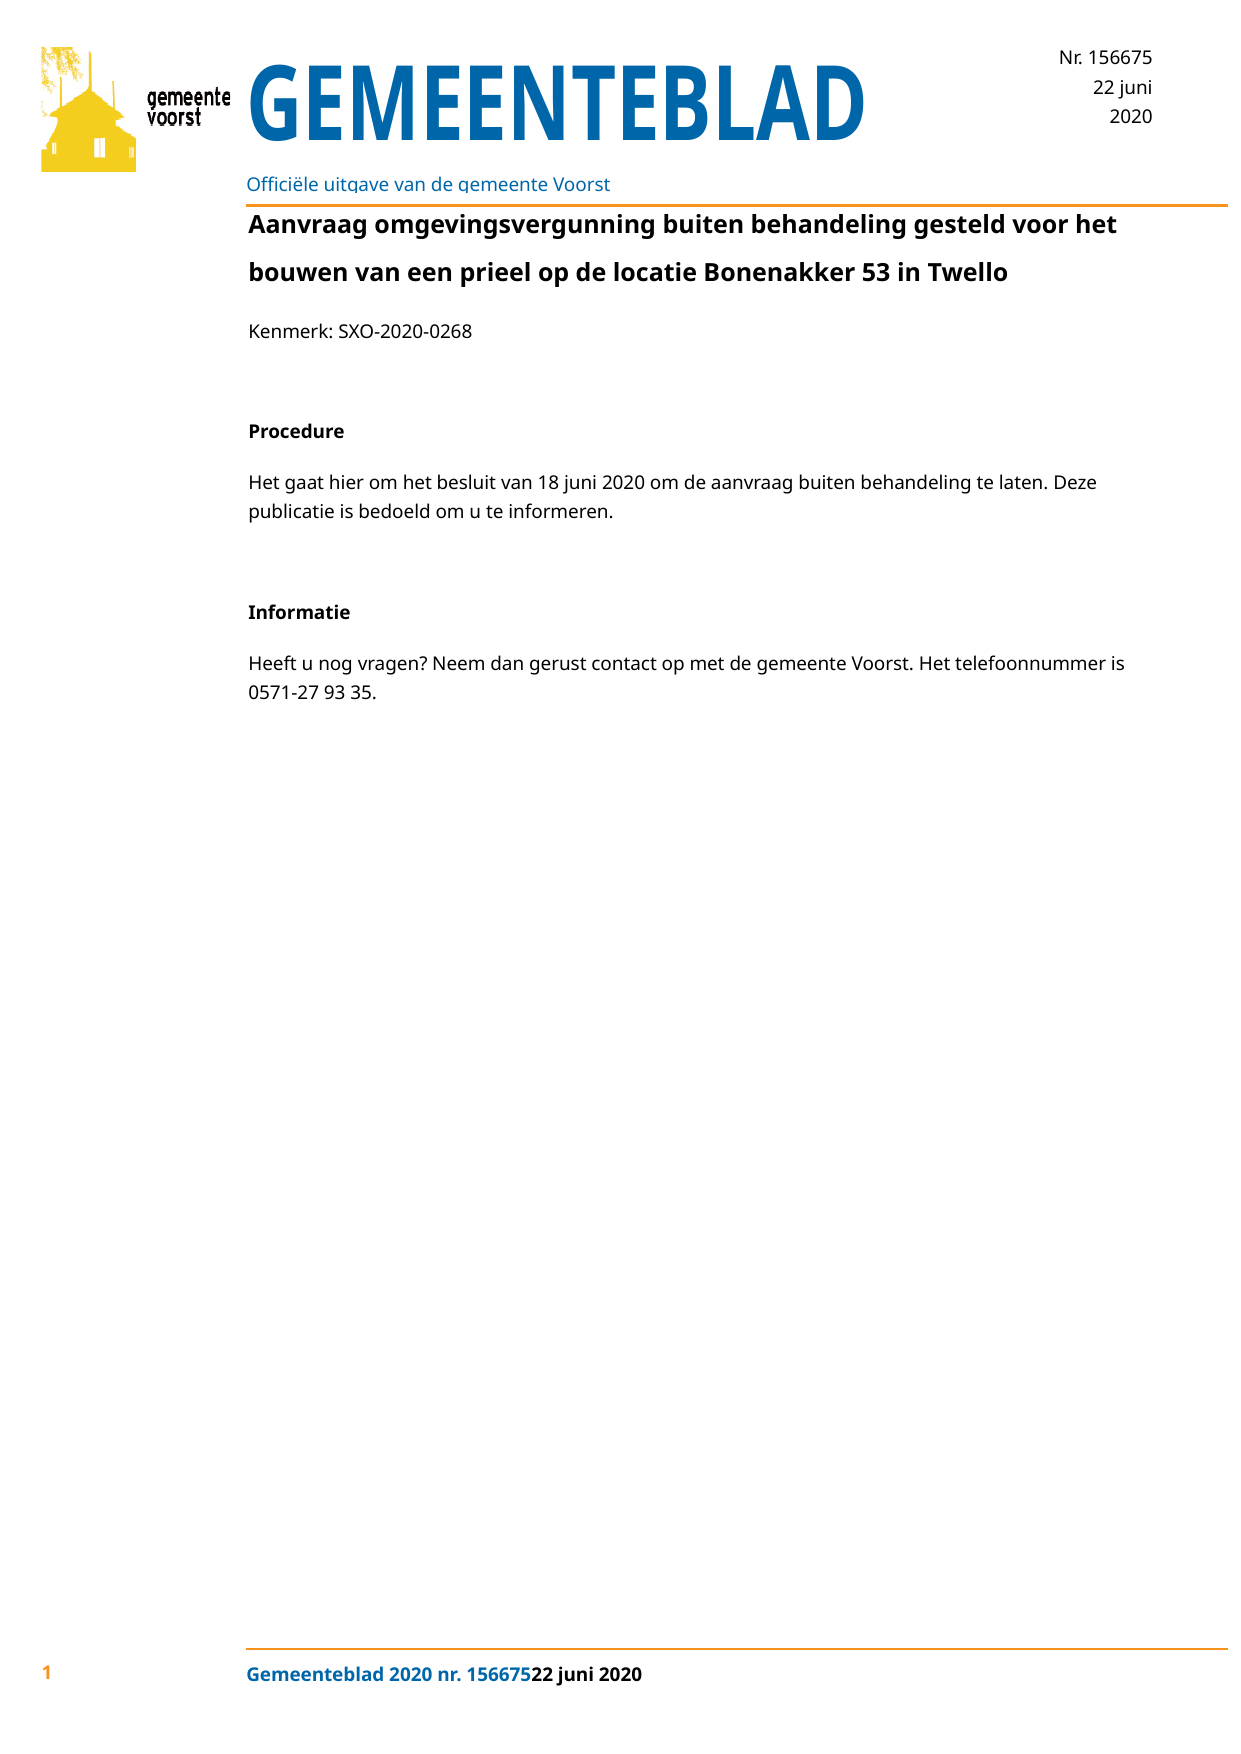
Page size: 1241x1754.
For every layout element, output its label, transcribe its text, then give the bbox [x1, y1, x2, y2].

text Kenmerk: SXO-2020-0268 [248, 318, 1152, 344]
text Aanvraag omgevingsvergunning buiten behandeling gesteld voor het bouwen van een prieel op de locatie Bonenakker 53 in Twello [248, 207, 1152, 288]
picture [41, 47, 231, 172]
text Het gaat hier om het besluit van 18 juni 2020 om de aanvraag buiten behandeling te laten. Deze publicatie is bedoeld om u te informeren. [248, 469, 1152, 524]
text Heeft u nog vragen? Neem dan gerust contact op met de gemeente Voorst. Het telefoonnummer is 0571-27 93 35. [248, 650, 1152, 705]
text Informatie [248, 599, 1152, 625]
text Procedure [248, 419, 1152, 444]
